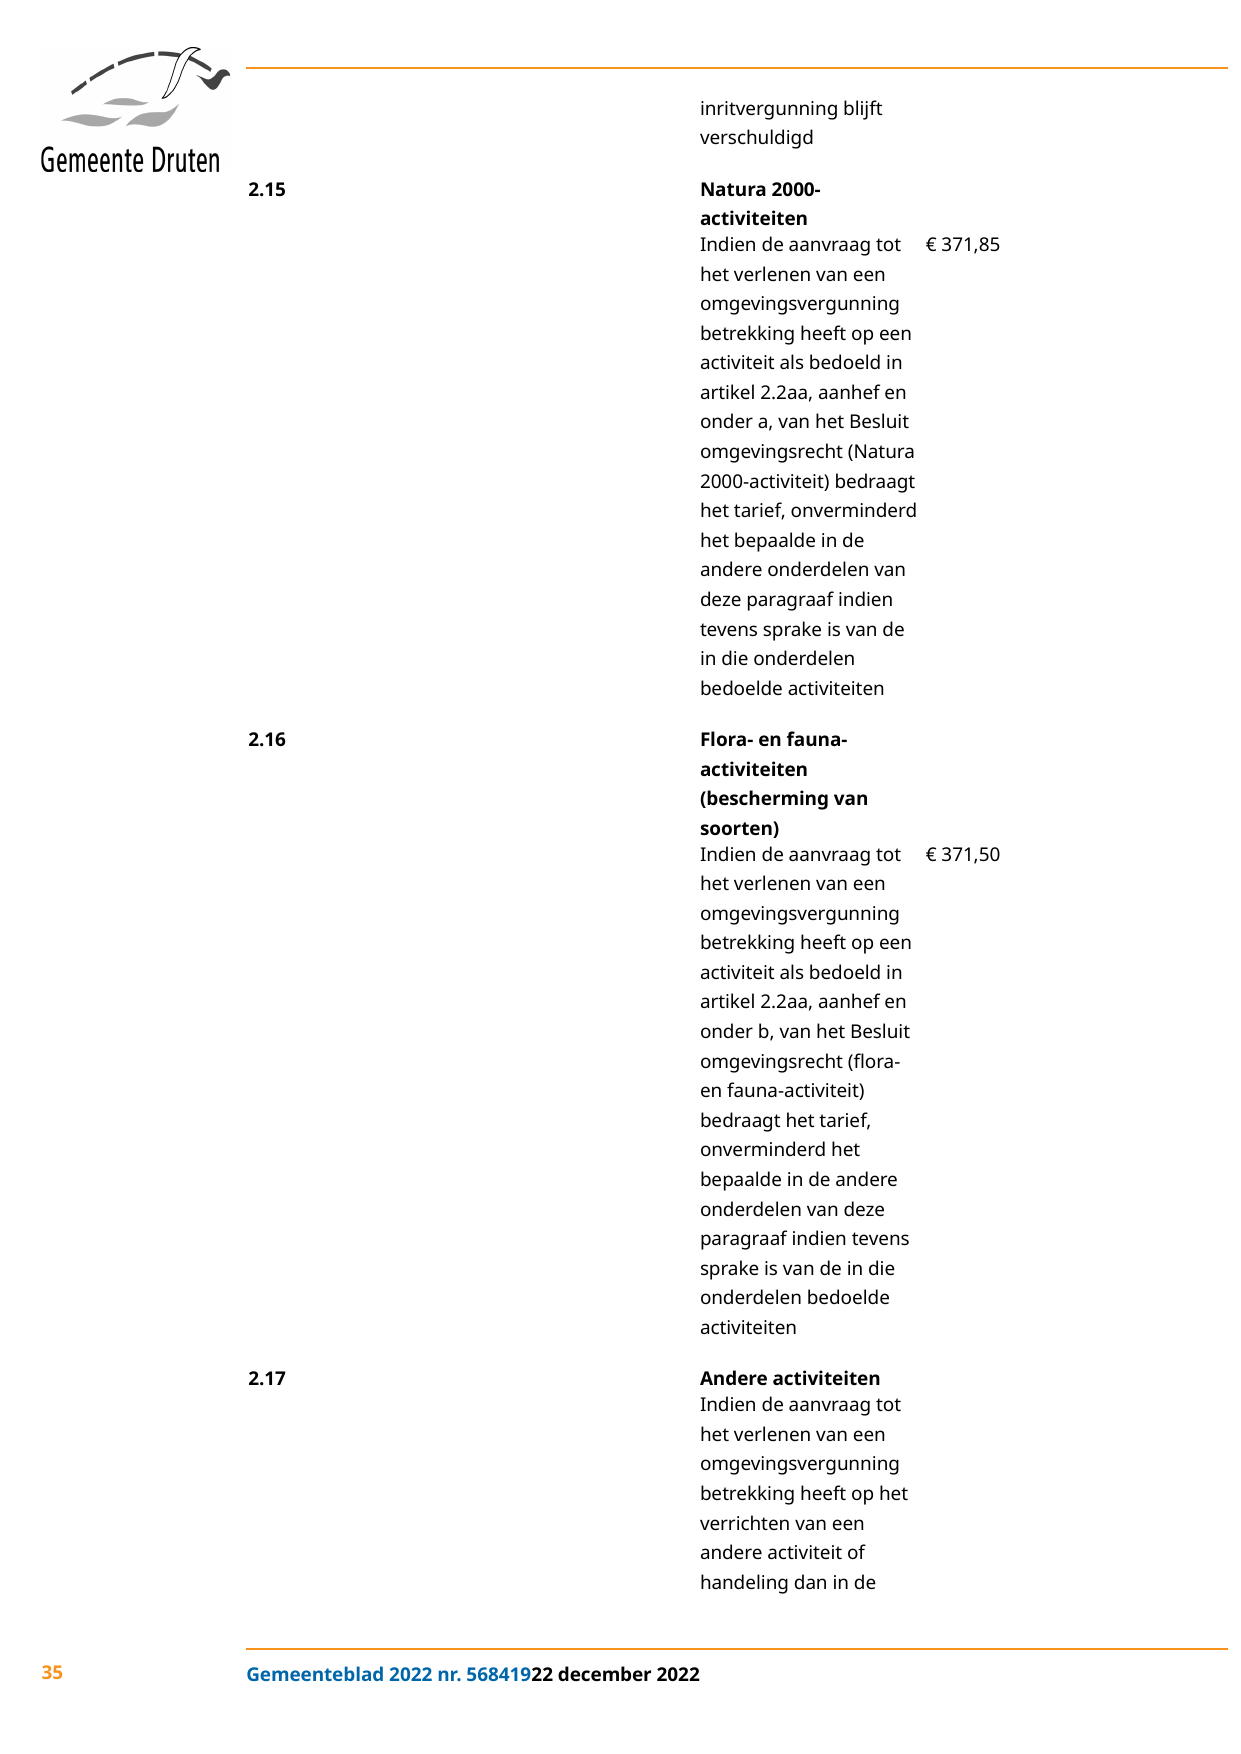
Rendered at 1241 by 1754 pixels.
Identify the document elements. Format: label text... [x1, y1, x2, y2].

table_cell [926, 726, 1152, 841]
table_cell [248, 95, 474, 150]
table_cell [700, 1340, 926, 1366]
table_cell [248, 841, 474, 1340]
table_cell [926, 150, 1152, 176]
table_cell [248, 150, 474, 176]
table_cell [926, 1391, 1152, 1594]
table_cell 2.15 [248, 176, 474, 231]
table_cell [474, 726, 700, 841]
table_cell [926, 176, 1152, 231]
table_cell [700, 701, 926, 726]
table_cell € 371,50 [926, 841, 1152, 1340]
table_cell 2.17 [248, 1366, 474, 1391]
table_cell [474, 841, 700, 1340]
table_cell [248, 1391, 474, 1594]
table_cell [926, 1340, 1152, 1366]
table_cell [926, 701, 1152, 726]
table_cell Indien de aanvraag tot het verlenen van een omgevingsvergunning betrekking heeft op een activiteit als bedoeld in artikel 2.2aa, aanhef en onder b, van het Besluit omgevingsrecht (flora- en fauna-activiteit) bedraagt het tarief, onverminderd het bepaalde in de andere onderdelen van deze paragraaf indien tevens sprake is van de in die onderdelen bedoelde activiteiten [700, 841, 926, 1340]
table_cell [474, 176, 700, 231]
table_cell [474, 150, 700, 176]
table_cell [700, 150, 926, 176]
table_cell [474, 701, 700, 726]
table_cell [474, 1340, 700, 1366]
picture [41, 47, 231, 172]
table_cell [474, 95, 700, 150]
table_cell [248, 1340, 474, 1366]
table_cell Natura 2000-activiteiten [700, 176, 926, 231]
table_cell [926, 95, 1152, 150]
table_cell [474, 231, 700, 701]
table_cell Indien de aanvraag tot het verlenen van een omgevingsvergunning betrekking heeft op het verrichten van een andere activiteit of handeling dan in de [700, 1391, 926, 1594]
table_cell Andere activiteiten [700, 1366, 926, 1391]
table_cell [248, 231, 474, 701]
table_cell Indien de aanvraag tot het verlenen van een omgevingsvergunning betrekking heeft op een activiteit als bedoeld in artikel 2.2aa, aanhef en onder a, van het Besluit omgevingsrecht (Natura 2000-activiteit) bedraagt het tarief, onverminderd het bepaalde in de andere onderdelen van deze paragraaf indien tevens sprake is van de in die onderdelen bedoelde activiteiten [700, 231, 926, 701]
table_cell [474, 1366, 700, 1391]
table_cell € 371,85 [926, 231, 1152, 701]
table_cell Flora- en fauna-activiteiten (bescherming van soorten) [700, 726, 926, 841]
table_cell [474, 1391, 700, 1594]
table_cell inritvergunning blijft verschuldigd [700, 95, 926, 150]
table_cell [248, 701, 474, 726]
table_cell [926, 1366, 1152, 1391]
table_cell 2.16 [248, 726, 474, 841]
